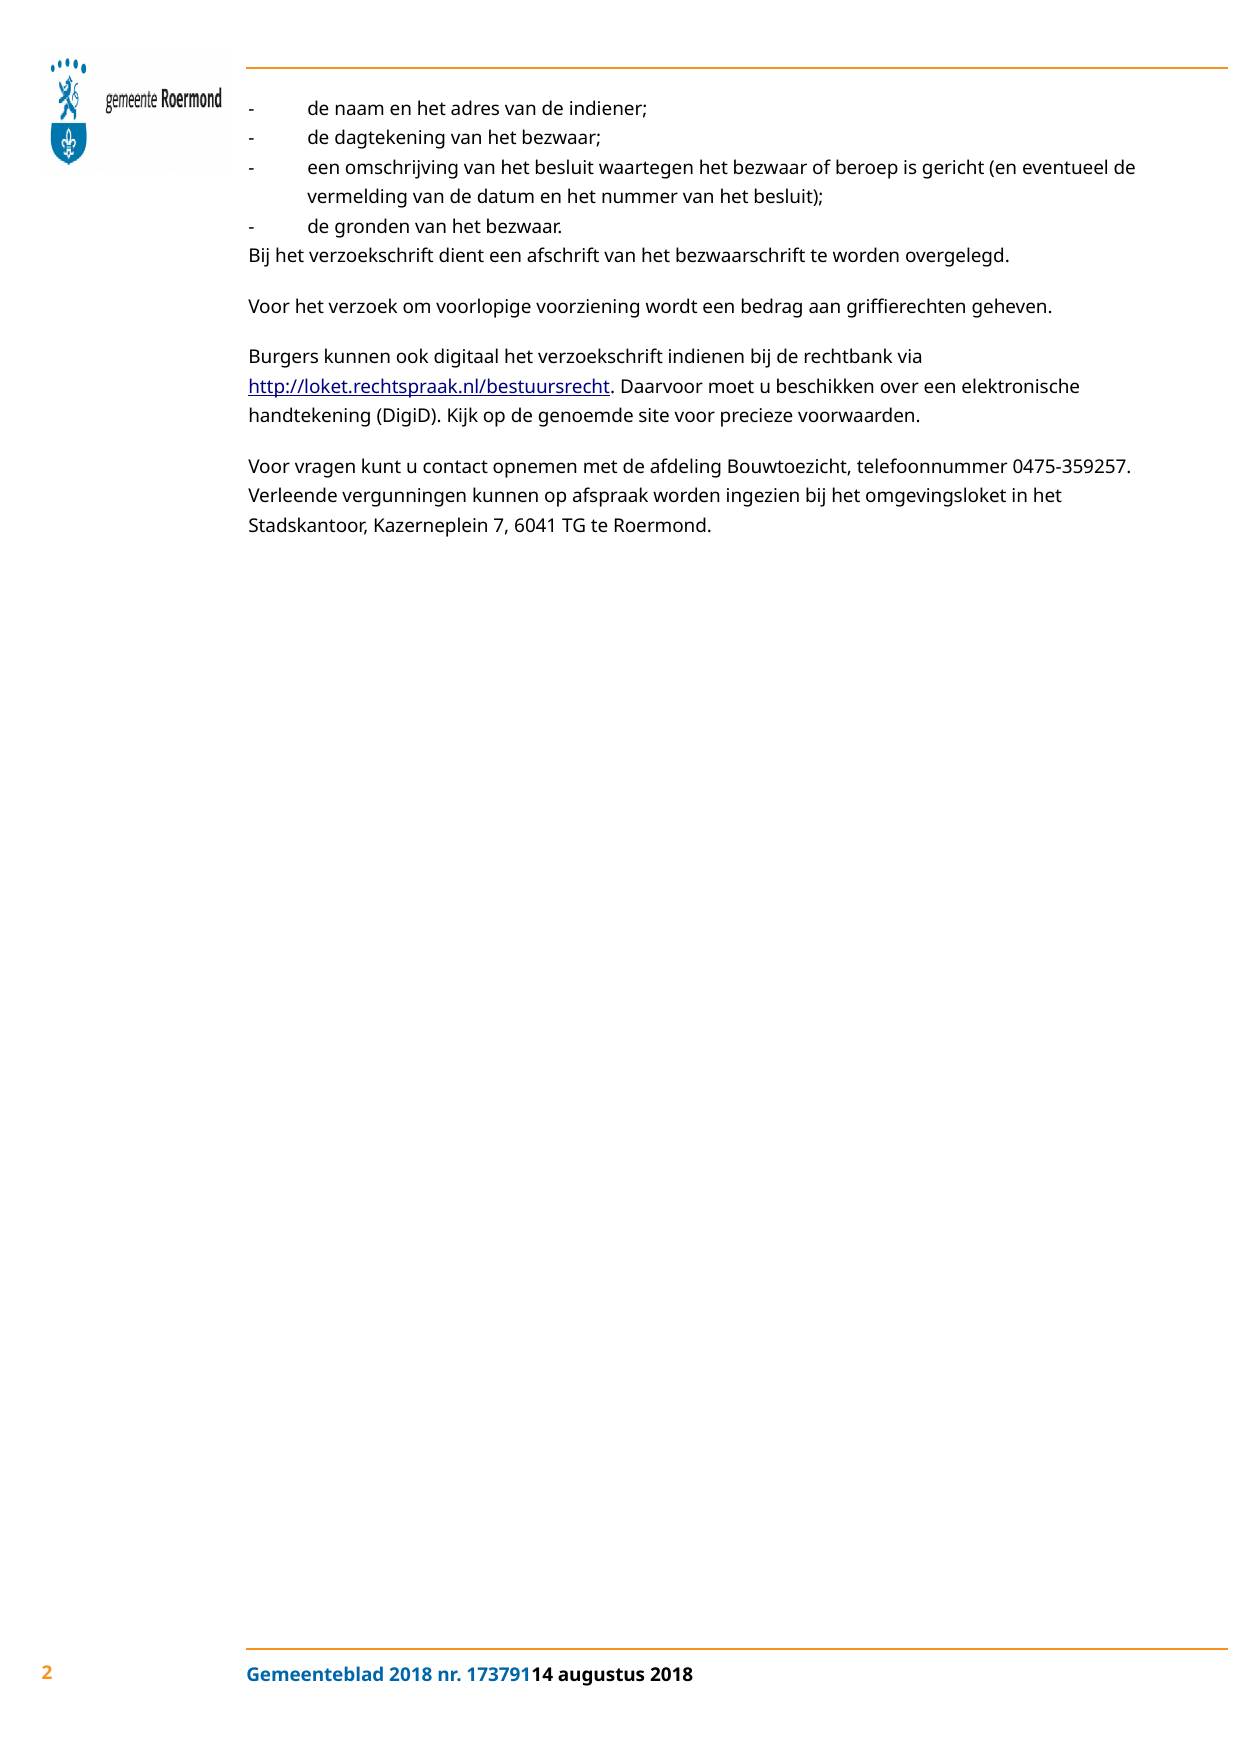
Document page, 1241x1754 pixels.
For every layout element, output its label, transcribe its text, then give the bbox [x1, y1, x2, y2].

text Burgers kunnen ook digitaal het verzoekschrift indienen bij de rechtbank via http://loket.rechtspraak.nl/bestuursrecht. Daarvoor moet u beschikken over een elektronische handtekening (DigiD). Kijk op de genoemde site voor precieze voorwaarden. [248, 343, 1152, 428]
list een omschrijving van het besluit waartegen het bezwaar of beroep is gericht (en eventueel de vermelding van de datum en het nummer van het besluit); [248, 154, 1152, 209]
list de naam en het adres van de indiener; [248, 95, 1152, 121]
text Bij het verzoekschrift dient een afschrift van het bezwaarschrift te worden overgelegd. [248, 243, 1152, 268]
list de dagtekening van het bezwaar; [248, 124, 1152, 150]
text Voor het verzoek om voorlopige voorziening wordt een bedrag aan griffierechten geheven. [248, 293, 1152, 319]
picture [41, 47, 231, 172]
list de gronden van het bezwaar. [248, 213, 1152, 239]
text Voor vragen kunt u contact opnemen met de afdeling Bouwtoezicht, telefoonnummer 0475-359257. Verleende vergunningen kunnen op afspraak worden ingezien bij het omgevingsloket in het Stadskantoor, Kazerneplein 7, 6041 TG te Roermond. [248, 453, 1152, 538]
